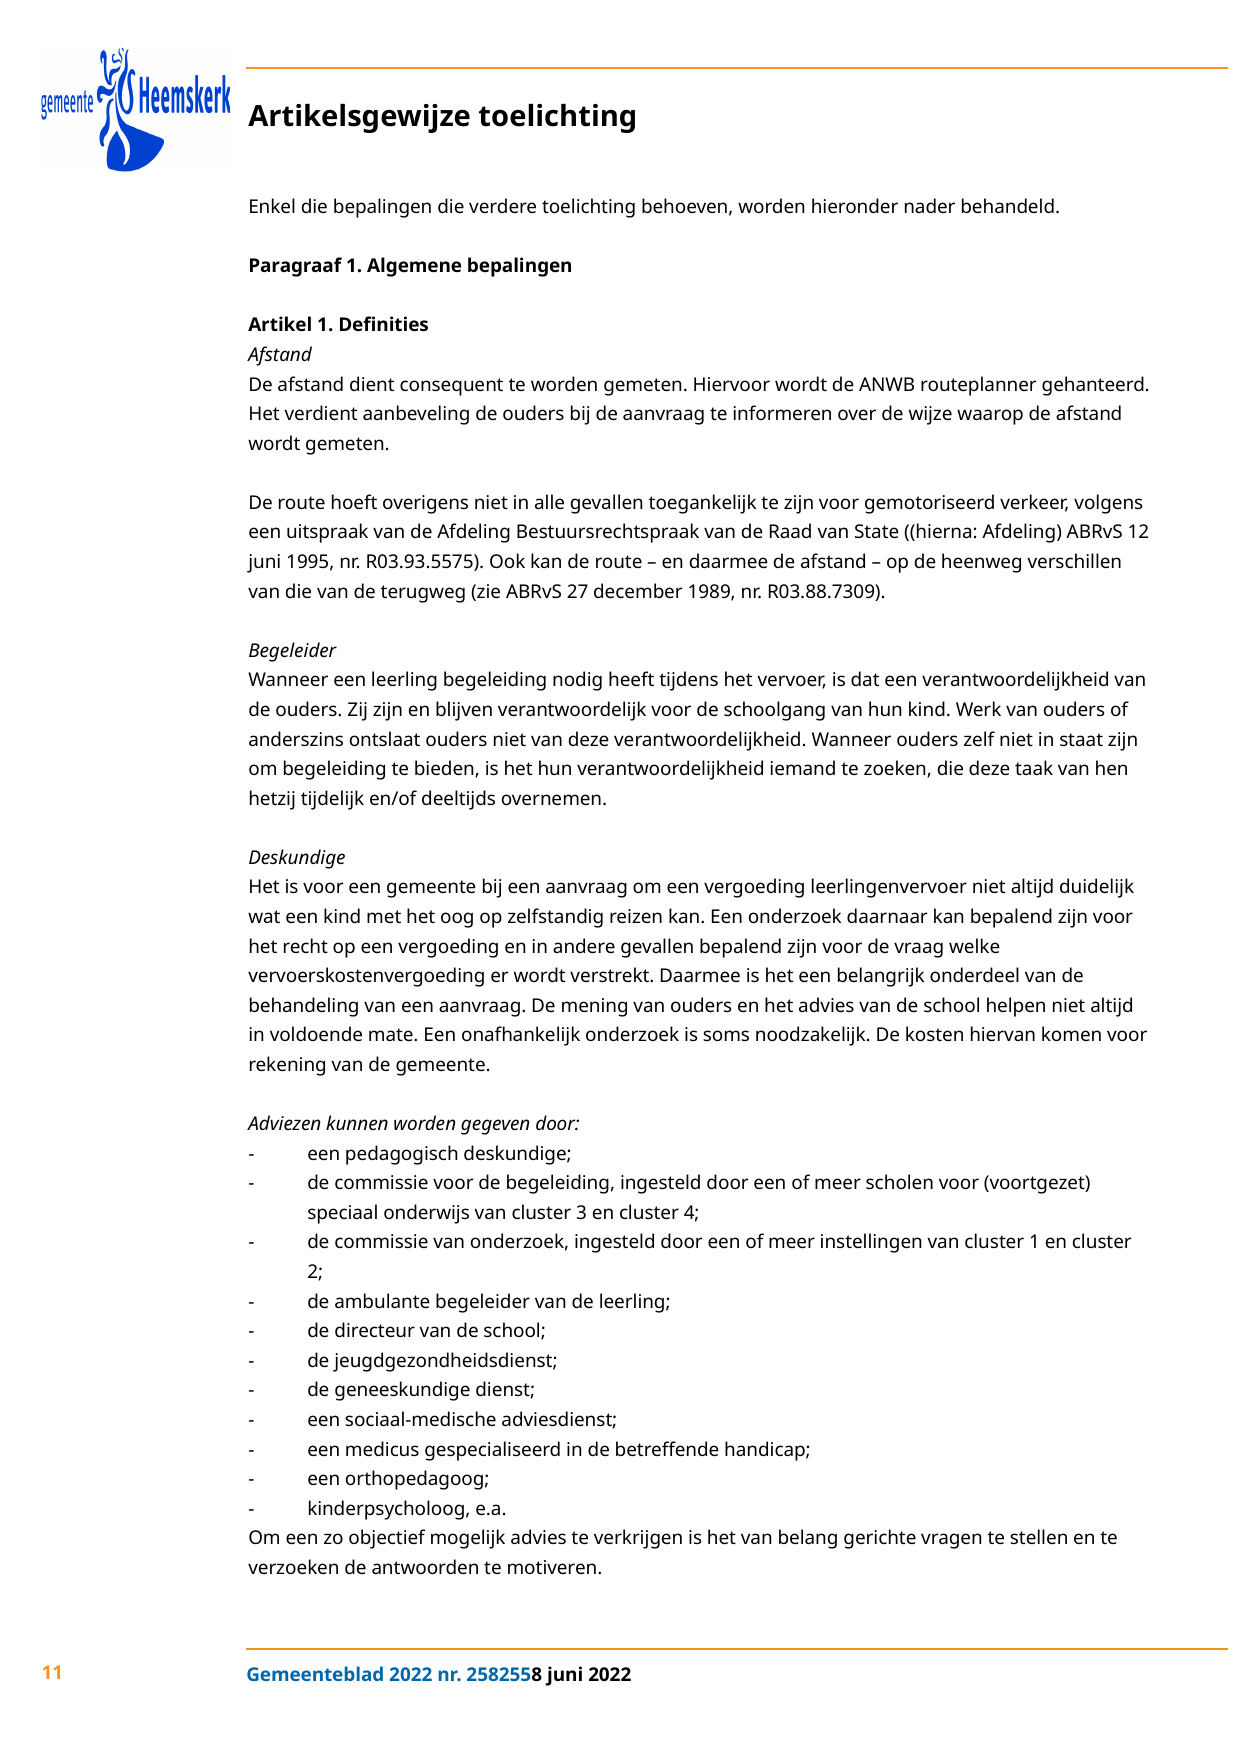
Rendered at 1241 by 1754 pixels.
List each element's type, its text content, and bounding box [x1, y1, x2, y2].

list kinderpsycholoog, e.a. [248, 1495, 1152, 1521]
list de geneeskundige dienst; [248, 1377, 1152, 1402]
text Wanneer een leerling begeleiding nodig heeft tijdens het vervoer, is dat een verantwoordelijkheid van de ouders. Zij zijn en blijven verantwoordelijk voor de schoolgang van hun kind. Werk van ouders of anderszins ontslaat ouders niet van deze verantwoordelijkheid. Wanneer ouders zelf niet in staat zijn om begeleiding te bieden, is het hun verantwoordelijkheid iemand te zoeken, die deze taak van hen hetzij tijdelijk en/of deeltijds overnemen. [248, 667, 1152, 811]
list de ambulante begeleider van de leerling; [248, 1288, 1152, 1313]
text Enkel die bepalingen die verdere toelichting behoeven, worden hieronder nader behandeld. [248, 193, 1152, 219]
list een orthopedagoog; [248, 1465, 1152, 1491]
list een pedagogisch deskundige; [248, 1140, 1152, 1166]
text Paragraaf 1. Algemene bepalingen [248, 252, 1152, 278]
text Artikelsgewijze toelichting [248, 95, 1152, 134]
list de directeur van de school; [248, 1317, 1152, 1343]
text De afstand dient consequent te worden gemeten. Hiervoor wordt de ANWB routeplanner gehanteerd. Het verdient aanbeveling de ouders bij de aanvraag te informeren over de wijze waarop de afstand wordt gemeten. [248, 371, 1152, 456]
text Het is voor een gemeente bij een aanvraag om een vergoeding leerlingenvervoer niet altijd duidelijk wat een kind met het oog op zelfstandig reizen kan. Een onderzoek daarnaar kan bepalend zijn voor het recht op een vergoeding en in andere gevallen bepalend zijn voor de vraag welke vervoerskostenvergoeding er wordt verstrekt. Daarmee is het een belangrijk onderdeel van de behandeling van een aanvraag. De mening van ouders en het advies van de school helpen niet altijd in voldoende mate. Een onafhankelijk onderzoek is soms noodzakelijk. De kosten hiervan komen voor rekening van de gemeente. [248, 874, 1152, 1077]
list de jeugdgezondheidsdienst; [248, 1347, 1152, 1373]
text Om een zo objectief mogelijk advies te verkrijgen is het van belang gerichte vragen te stellen en te verzoeken de antwoorden te motiveren. [248, 1524, 1152, 1580]
list de commissie van onderzoek, ingesteld door een of meer instellingen van cluster 1 en cluster 2; [248, 1229, 1152, 1284]
text Adviezen kunnen worden gegeven door: [248, 1110, 1152, 1136]
list een sociaal-medische adviesdienst; [248, 1406, 1152, 1432]
text De route hoeft overigens niet in alle gevallen toegankelijk te zijn voor gemotoriseerd verkeer, volgens een uitspraak van de Afdeling Bestuursrechtspraak van de Raad van State ((hierna: Afdeling) ABRvS 12 juni 1995, nr. R03.93.5575). Ook kan de route – en daarmee de afstand – op de heenweg verschillen van die van de terugweg (zie ABRvS 27 december 1989, nr. R03.88.7309). [248, 489, 1152, 603]
list de commissie voor de begeleiding, ingesteld door een of meer scholen voor (voortgezet) speciaal onderwijs van cluster 3 en cluster 4; [248, 1169, 1152, 1225]
list een medicus gespecialiseerd in de betreffende handicap; [248, 1436, 1152, 1461]
picture [41, 47, 231, 172]
text Deskundige [248, 844, 1152, 870]
text Begeleider [248, 637, 1152, 663]
text Afstand [248, 341, 1152, 367]
text Artikel 1. Definities [248, 312, 1152, 337]
